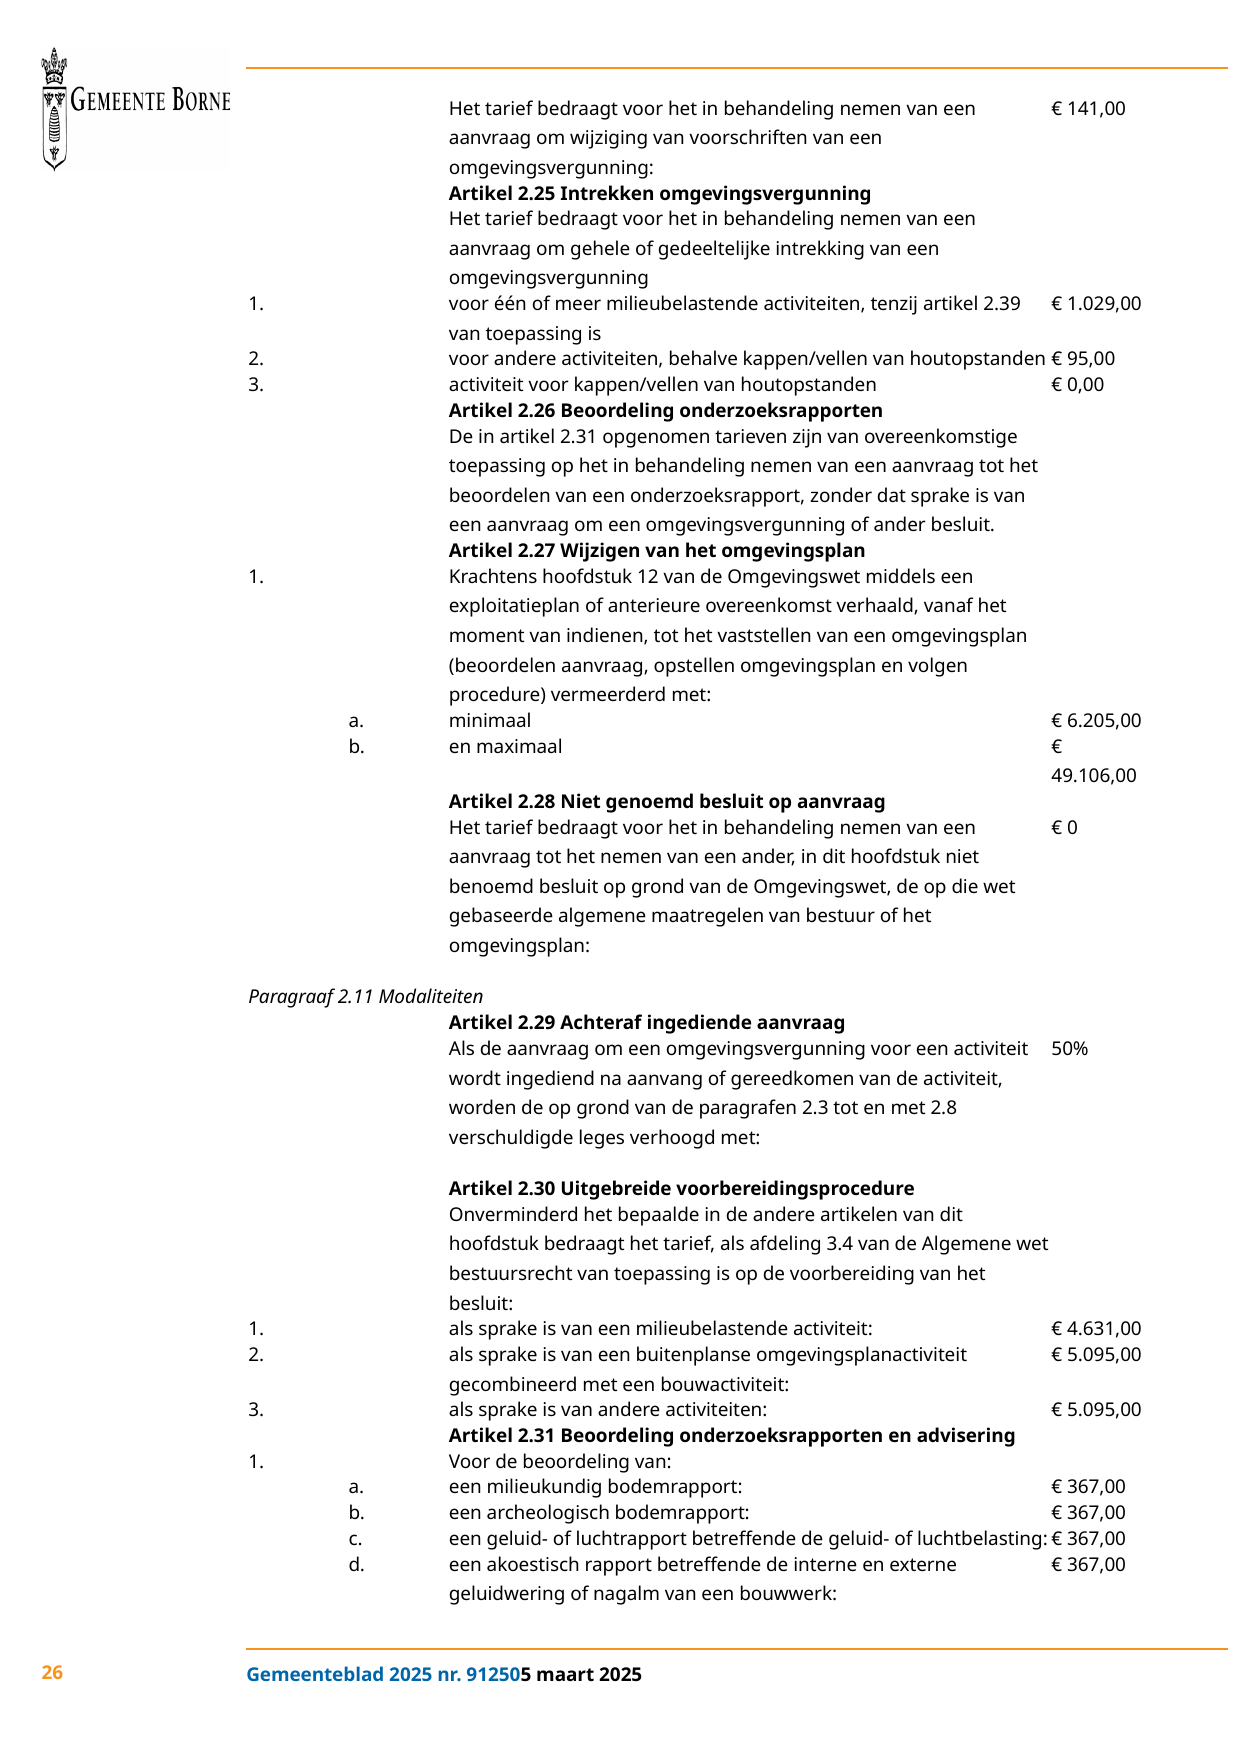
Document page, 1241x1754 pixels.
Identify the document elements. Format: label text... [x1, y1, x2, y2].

table_cell Artikel 2.25 Intrekken omgevingsvergunning [449, 180, 1051, 205]
table_cell € 4.631,00 [1051, 1316, 1152, 1341]
table_cell 1. [248, 1448, 348, 1474]
table_cell b. [348, 1500, 449, 1525]
table_cell [348, 563, 449, 707]
table_cell [248, 1525, 348, 1551]
table_cell [1051, 205, 1152, 290]
table_cell een geluid- of luchtrapport betreffende de geluid- of luchtbelasting: [449, 1525, 1051, 1551]
table_cell € 1.029,00 [1051, 290, 1152, 346]
table_cell Onverminderd het bepaalde in de andere artikelen van dit hoofdstuk bedraagt het tarief, als afdeling 3.4 van de Algemene wet bestuursrecht van toepassing is op de voorbereiding van het besluit: [449, 1201, 1051, 1316]
table_cell [248, 1500, 348, 1525]
table_cell [1051, 1448, 1152, 1474]
table_cell € 367,00 [1051, 1551, 1152, 1606]
table_cell 2. [248, 346, 348, 371]
table_cell minimaal [449, 707, 1051, 733]
table_cell a. [348, 1474, 449, 1499]
table_cell [248, 707, 348, 733]
table_cell c. [348, 1525, 449, 1551]
table_cell 2. [248, 1341, 348, 1397]
table_cell [248, 1201, 348, 1316]
table_cell als sprake is van een milieubelastende activiteit: [449, 1316, 1051, 1341]
table_cell als sprake is van andere activiteiten: [449, 1397, 1051, 1422]
table_cell [348, 371, 449, 397]
table_cell € 5.095,00 [1051, 1397, 1152, 1422]
table_cell € 5.095,00 [1051, 1341, 1152, 1397]
table_cell [248, 1150, 348, 1175]
table_cell Artikel 2.26 Beoordeling onderzoeksrapporten [449, 397, 1051, 423]
table_cell [348, 1009, 449, 1035]
table_cell [1051, 1422, 1152, 1448]
table_cell 1. [248, 563, 348, 707]
table_cell [348, 1035, 449, 1149]
table_cell 1. [248, 290, 348, 346]
table_cell Het tarief bedraagt voor het in behandeling nemen van een aanvraag om wijziging van voorschriften van een omgevingsvergunning: [449, 95, 1051, 180]
table_cell [348, 814, 449, 958]
table_cell Artikel 2.30 Uitgebreide voorbereidingsprocedure [449, 1175, 1051, 1201]
table_cell [1051, 180, 1152, 205]
table_cell [248, 423, 348, 537]
table_cell Krachtens hoofdstuk 12 van de Omgevingswet middels een exploitatieplan of anterieure overeenkomst verhaald, vanaf het moment van indienen, tot het vaststellen van een omgevingsplan (beoordelen aanvraag, opstellen omgevingsplan en volgen procedure) vermeerderd met: [449, 563, 1051, 707]
table_cell [449, 1150, 1051, 1175]
table_cell € 95,00 [1051, 346, 1152, 371]
table_cell [348, 205, 449, 290]
table_cell een archeologisch bodemrapport: [449, 1500, 1051, 1525]
table_cell [1051, 1201, 1152, 1316]
table_cell [248, 814, 348, 958]
table_cell Artikel 2.27 Wijzigen van het omgevingsplan [449, 537, 1051, 563]
table_cell [348, 1201, 449, 1316]
table_cell [1051, 563, 1152, 707]
table_cell € 141,00 [1051, 95, 1152, 180]
table_cell [348, 1422, 449, 1448]
table_cell [248, 1175, 348, 1201]
table_cell [348, 1316, 449, 1341]
table_cell [348, 180, 449, 205]
picture [41, 47, 231, 172]
table_cell [1051, 1175, 1152, 1201]
table_cell [248, 733, 348, 788]
table_cell voor één of meer milieubelastende activiteiten, tenzij artikel 2.39 van toepassing is [449, 290, 1051, 346]
table_cell [348, 958, 449, 984]
table_cell [1051, 537, 1152, 563]
table_cell € 367,00 [1051, 1525, 1152, 1551]
table_cell De in artikel 2.31 opgenomen tarieven zijn van overeenkomstige toepassing op het in behandeling nemen van een aanvraag tot het beoordelen van een onderzoeksrapport, zonder dat sprake is van een aanvraag om een omgevingsvergunning of ander besluit. [449, 423, 1051, 537]
table_cell Artikel 2.31 Beoordeling onderzoeksrapporten en advisering [449, 1422, 1051, 1448]
table_cell Het tarief bedraagt voor het in behandeling nemen van een aanvraag tot het nemen van een ander, in dit hoofdstuk niet benoemd besluit op grond van de Omgevingswet, de op die wet gebaseerde algemene maatregelen van bestuur of het omgevingsplan: [449, 814, 1051, 958]
table_cell [248, 788, 348, 814]
table_cell [248, 95, 348, 180]
table_cell voor andere activiteiten, behalve kappen/vellen van houtopstanden [449, 346, 1051, 371]
table_cell Het tarief bedraagt voor het in behandeling nemen van een aanvraag om gehele of gedeeltelijke intrekking van een omgevingsvergunning [449, 205, 1051, 290]
table_cell [348, 1397, 449, 1422]
table_cell b. [348, 733, 449, 788]
table_cell [1051, 984, 1152, 1009]
table_cell € 0,00 [1051, 371, 1152, 397]
table_cell [449, 958, 1051, 984]
table_cell [1051, 1009, 1152, 1035]
table_cell [348, 397, 449, 423]
table_cell [348, 95, 449, 180]
table_cell [248, 958, 348, 984]
table_cell [348, 788, 449, 814]
table_cell een milieukundig bodemrapport: [449, 1474, 1051, 1499]
table_cell als sprake is van een buitenplanse omgevingsplanactiviteit gecombineerd met een bouwactiviteit: [449, 1341, 1051, 1397]
table_cell [348, 1341, 449, 1397]
table_cell € 367,00 [1051, 1500, 1152, 1525]
table_cell € 0 [1051, 814, 1152, 958]
table_cell [248, 1551, 348, 1606]
table_cell [348, 423, 449, 537]
table_cell [1051, 1150, 1152, 1175]
table_cell 50% [1051, 1035, 1152, 1149]
table_cell € 6.205,00 [1051, 707, 1152, 733]
table_cell a. [348, 707, 449, 733]
table_cell [1051, 423, 1152, 537]
table_cell [1051, 788, 1152, 814]
table_cell [348, 346, 449, 371]
table_cell [248, 397, 348, 423]
table_cell 3. [248, 371, 348, 397]
table_cell [248, 1035, 348, 1149]
table_cell € 49.106,00 [1051, 733, 1152, 788]
table_cell € 367,00 [1051, 1474, 1152, 1499]
table_cell Paragraaf 2.11 Modaliteiten [248, 984, 1051, 1009]
table_cell [248, 180, 348, 205]
table_cell activiteit voor kappen/vellen van houtopstanden [449, 371, 1051, 397]
table_cell [348, 1175, 449, 1201]
table_cell [248, 537, 348, 563]
table_cell [248, 1422, 348, 1448]
table_cell [1051, 397, 1152, 423]
table_cell d. [348, 1551, 449, 1606]
table_cell en maximaal [449, 733, 1051, 788]
table_cell [348, 1448, 449, 1474]
table_cell [348, 290, 449, 346]
table_cell Artikel 2.28 Niet genoemd besluit op aanvraag [449, 788, 1051, 814]
table_cell 1. [248, 1316, 348, 1341]
table_cell een akoestisch rapport betreffende de interne en externe geluidwering of nagalm van een bouwwerk: [449, 1551, 1051, 1606]
table_cell 3. [248, 1397, 348, 1422]
table_cell [348, 1150, 449, 1175]
table_cell Artikel 2.29 Achteraf ingediende aanvraag [449, 1009, 1051, 1035]
table_cell [248, 1474, 348, 1499]
table_cell [248, 205, 348, 290]
table_cell Als de aanvraag om een omgevingsvergunning voor een activiteit wordt ingediend na aanvang of gereedkomen van de activiteit, worden de op grond van de paragrafen 2.3 tot en met 2.8 verschuldigde leges verhoogd met: [449, 1035, 1051, 1149]
table_cell Voor de beoordeling van: [449, 1448, 1051, 1474]
table_cell [1051, 958, 1152, 984]
table_cell [248, 1009, 348, 1035]
table_cell [348, 537, 449, 563]
